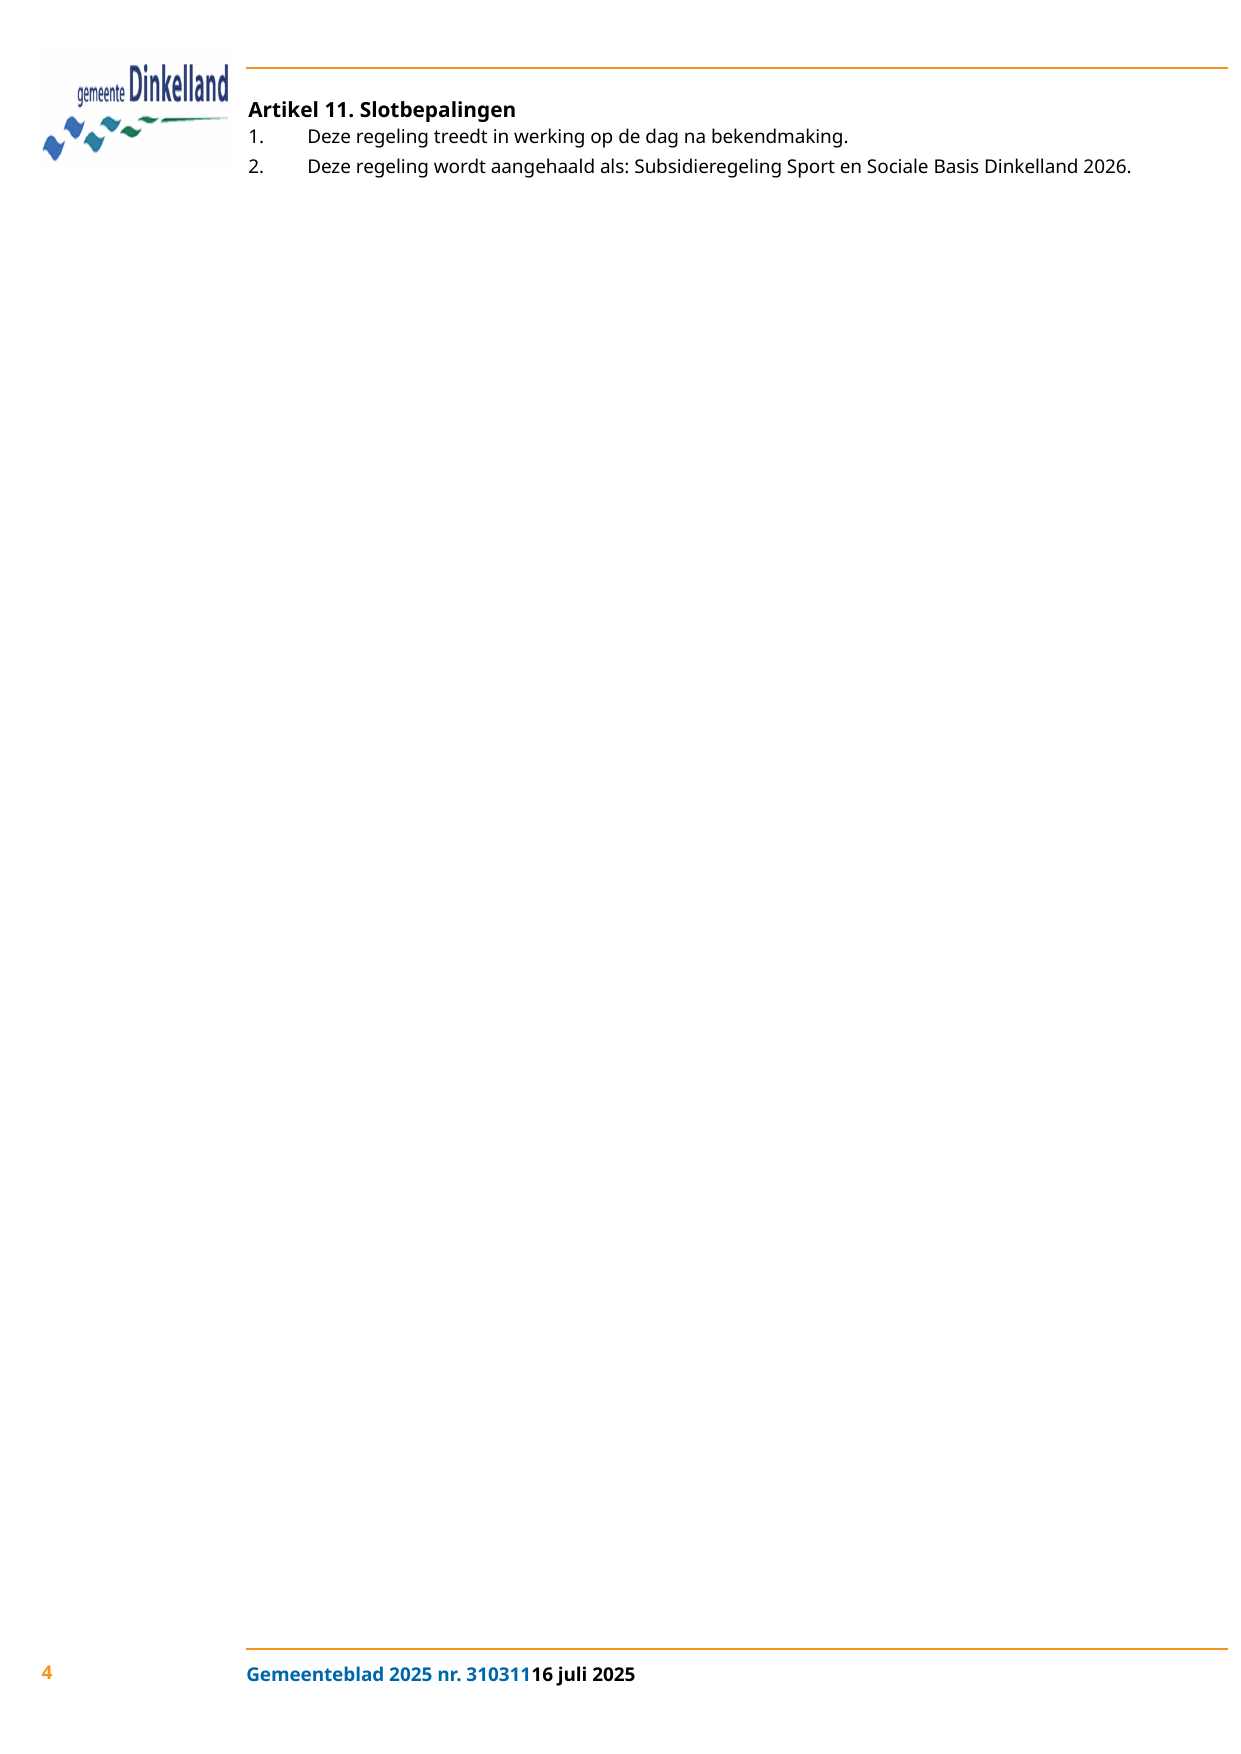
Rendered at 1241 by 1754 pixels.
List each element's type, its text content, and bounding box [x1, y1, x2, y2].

list Deze regeling treedt in werking op de dag na bekendmaking. [248, 123, 1152, 149]
list Deze regeling wordt aangehaald als: Subsidieregeling Sport en Sociale Basis Dinkelland 2026. [248, 153, 1152, 178]
text Artikel 11. Slotbepalingen [248, 95, 1152, 123]
picture [41, 47, 231, 172]
